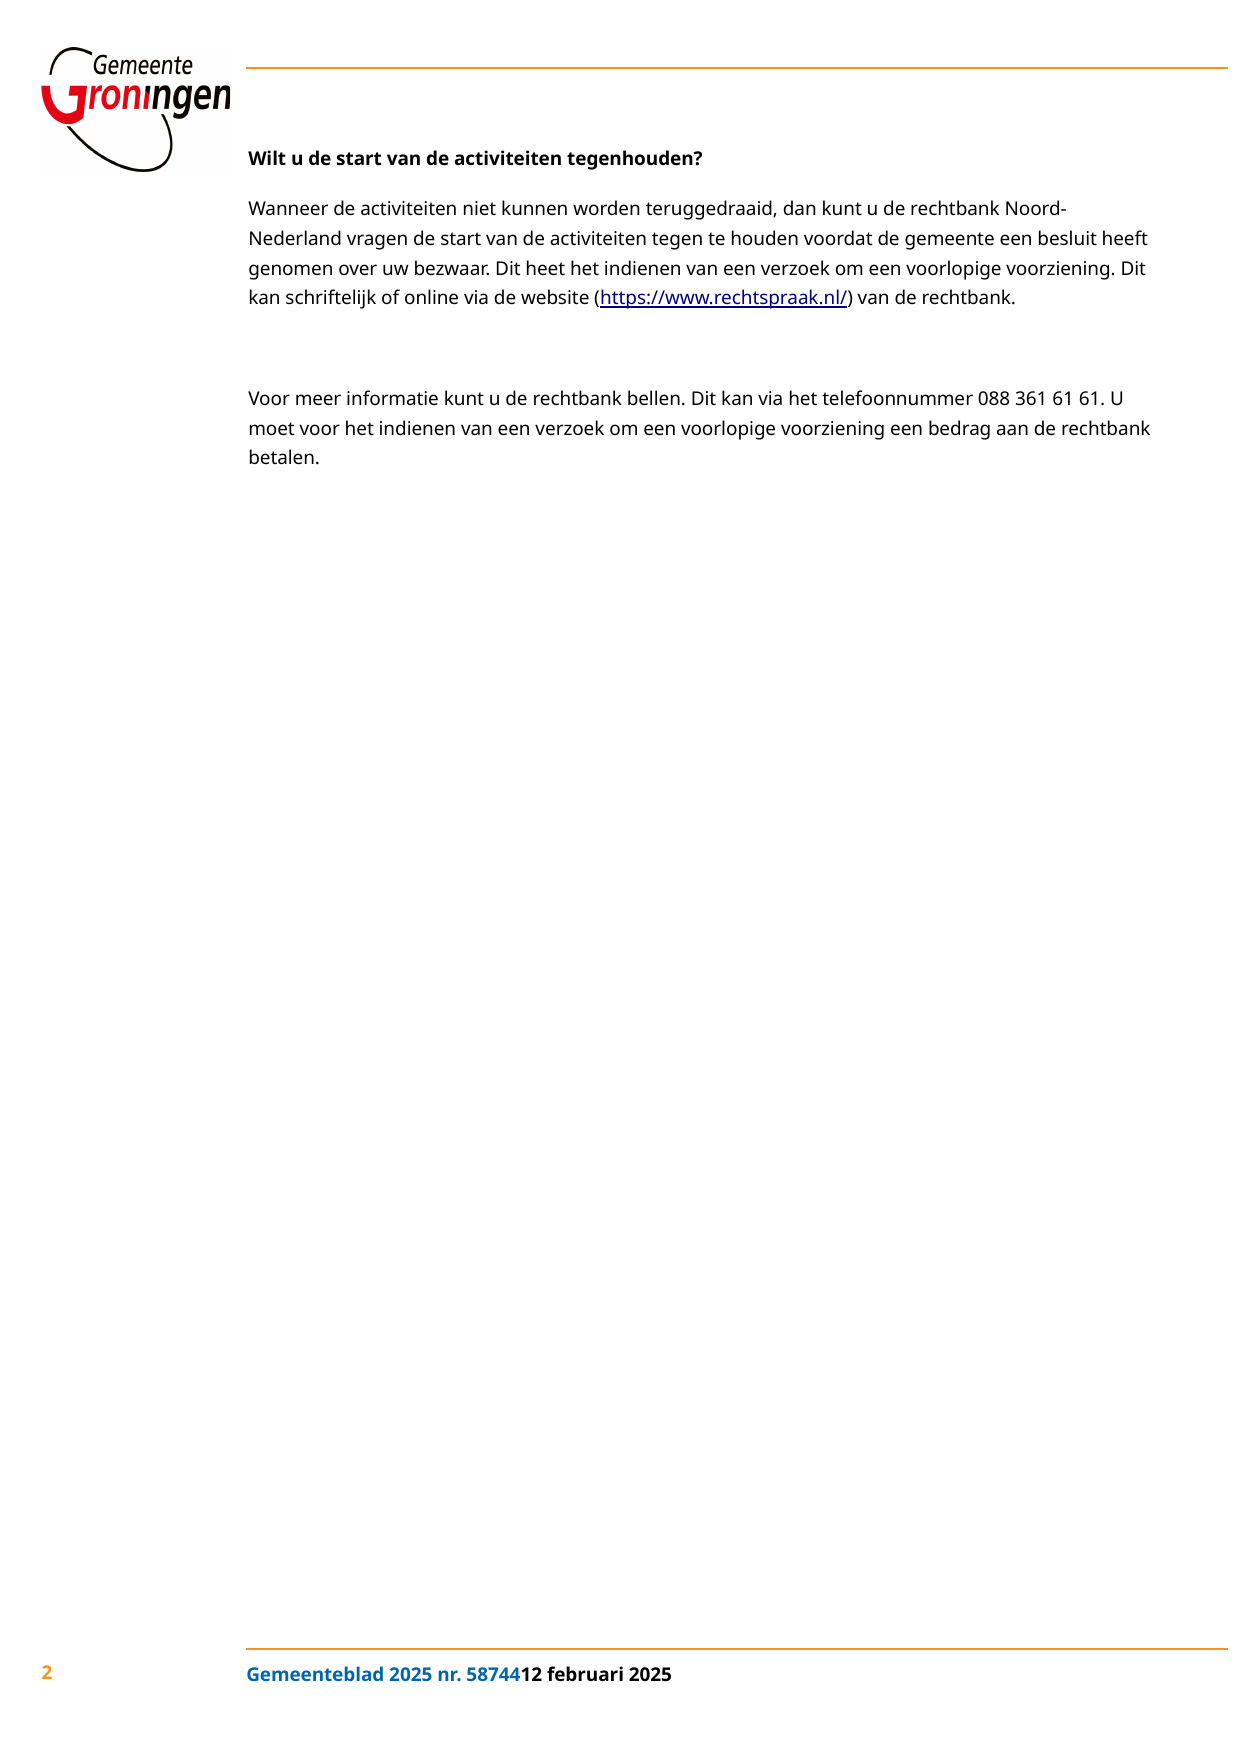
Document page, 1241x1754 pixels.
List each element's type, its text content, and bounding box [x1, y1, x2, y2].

picture [41, 47, 231, 172]
text Wilt u de start van de activiteiten tegenhouden? [248, 145, 1152, 171]
text Voor meer informatie kunt u de rechtbank bellen. Dit kan via het telefoonnummer 088 361 61 61. U moet voor het indienen van een verzoek om een voorlopige voorziening een bedrag aan de rechtbank betalen. [248, 385, 1152, 470]
text Wanneer de activiteiten niet kunnen worden teruggedraaid, dan kunt u de rechtbank Noord-Nederland vragen de start van de activiteiten tegen te houden voordat de gemeente een besluit heeft genomen over uw bezwaar. Dit heet het indienen van een verzoek om een voorlopige voorziening. Dit kan schriftelijk of online via de website (https://www.rechtspraak.nl/) van de rechtbank. [248, 196, 1152, 310]
